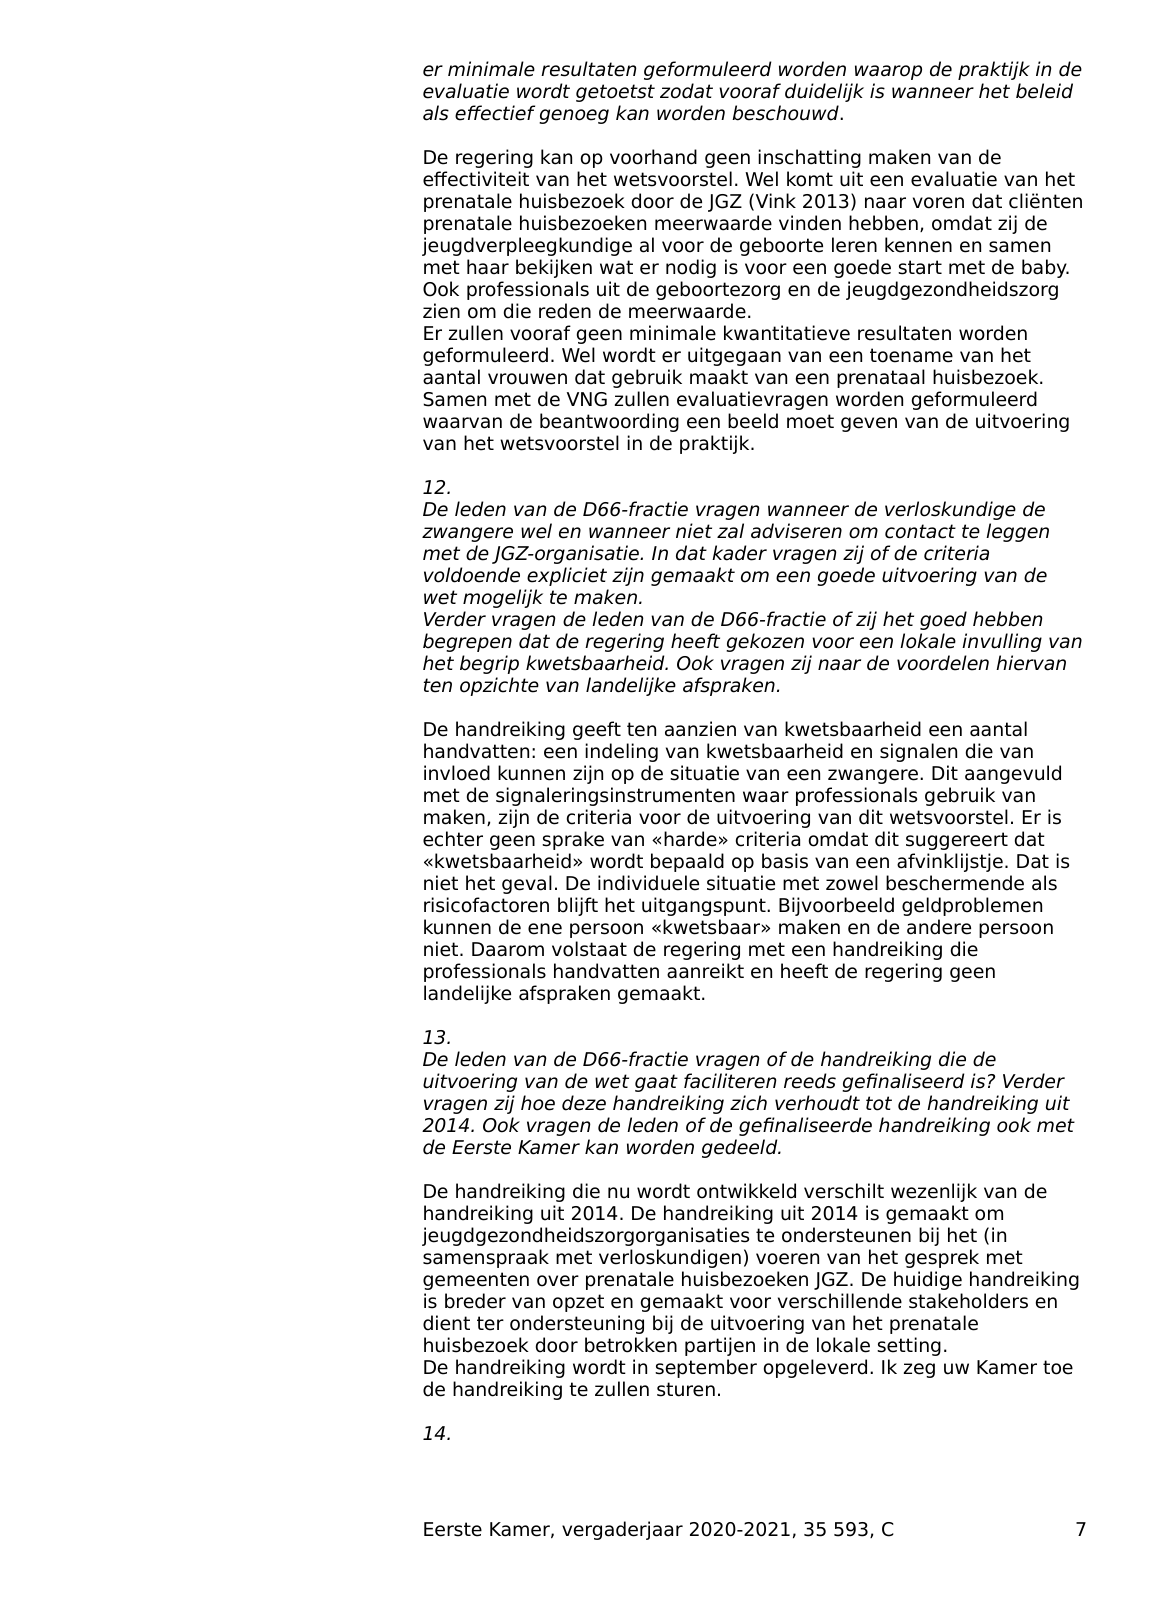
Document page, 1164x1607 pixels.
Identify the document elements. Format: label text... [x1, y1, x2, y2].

text De regering kan op voorhand geen inschatting maken van de effectiviteit van het wetsvoorstel. Wel komt uit een evaluatie van het prenatale huisbezoek door de JGZ (Vink 2013) naar voren dat cliënten prenatale huisbezoeken meerwaarde vinden hebben, omdat zij de jeugdverpleegkundige al voor de geboorte leren kennen en samen met haar bekijken wat er nodig is voor een goede start met de baby. Ook professionals uit de geboortezorg en de jeugdgezondheidszorg zien om die reden de meerwaarde. [422, 147, 1087, 323]
text 14. [422, 1423, 1087, 1445]
text er minimale resultaten geformuleerd worden waarop de praktijk in de evaluatie wordt getoetst zodat vooraf duidelijk is wanneer het beleid als effectief genoeg kan worden beschouwd. [422, 59, 1087, 125]
text 12. [422, 477, 1087, 499]
text De handreiking die nu wordt ontwikkeld verschilt wezenlijk van de handreiking uit 2014. De handreiking uit 2014 is gemaakt om jeugdgezondheidszorgorganisaties te ondersteunen bij het (in samenspraak met verloskundigen) voeren van het gesprek met gemeenten over prenatale huisbezoeken JGZ. De huidige handreiking is breder van opzet en gemaakt voor verschillende stakeholders en dient ter ondersteuning bij de uitvoering van het prenatale huisbezoek door betrokken partijen in de lokale setting. [422, 1181, 1087, 1357]
text Verder vragen de leden van de D66-fractie of zij het goed hebben begrepen dat de regering heeft gekozen voor een lokale invulling van het begrip kwetsbaarheid. Ook vragen zij naar de voordelen hiervan ten opzichte van landelijke afspraken. [422, 609, 1087, 697]
text De handreiking wordt in september opgeleverd. Ik zeg uw Kamer toe de handreiking te zullen sturen. [422, 1357, 1087, 1401]
text Er zullen vooraf geen minimale kwantitatieve resultaten worden geformuleerd. Wel wordt er uitgegaan van een toename van het aantal vrouwen dat gebruik maakt van een prenataal huisbezoek. Samen met de VNG zullen evaluatievragen worden geformuleerd waarvan de beantwoording een beeld moet geven van de uitvoering van het wetsvoorstel in de praktijk. [422, 323, 1087, 455]
text De leden van de D66-fractie vragen of de handreiking die de uitvoering van de wet gaat faciliteren reeds gefinaliseerd is? Verder vragen zij hoe deze handreiking zich verhoudt tot de handreiking uit 2014. Ook vragen de leden of de gefinaliseerde handreiking ook met de Eerste Kamer kan worden gedeeld. [422, 1049, 1087, 1159]
text 13. [422, 1027, 1087, 1049]
text De leden van de D66-fractie vragen wanneer de verloskundige de zwangere wel en wanneer niet zal adviseren om contact te leggen met de JGZ-organisatie. In dat kader vragen zij of de criteria voldoende expliciet zijn gemaakt om een goede uitvoering van de wet mogelijk te maken. [422, 499, 1087, 609]
text De handreiking geeft ten aanzien van kwetsbaarheid een aantal handvatten: een indeling van kwetsbaarheid en signalen die van invloed kunnen zijn op de situatie van een zwangere. Dit aangevuld met de signaleringsinstrumenten waar professionals gebruik van maken, zijn de criteria voor de uitvoering van dit wetsvoorstel. Er is echter geen sprake van «harde» criteria omdat dit suggereert dat «kwetsbaarheid» wordt bepaald op basis van een afvinklijstje. Dat is niet het geval. De individuele situatie met zowel beschermende als risicofactoren blijft het uitgangspunt. Bijvoorbeeld geldproblemen kunnen de ene persoon «kwetsbaar» maken en de andere persoon niet. Daarom volstaat de regering met een handreiking die professionals handvatten aanreikt en heeft de regering geen landelijke afspraken gemaakt. [422, 719, 1087, 1005]
